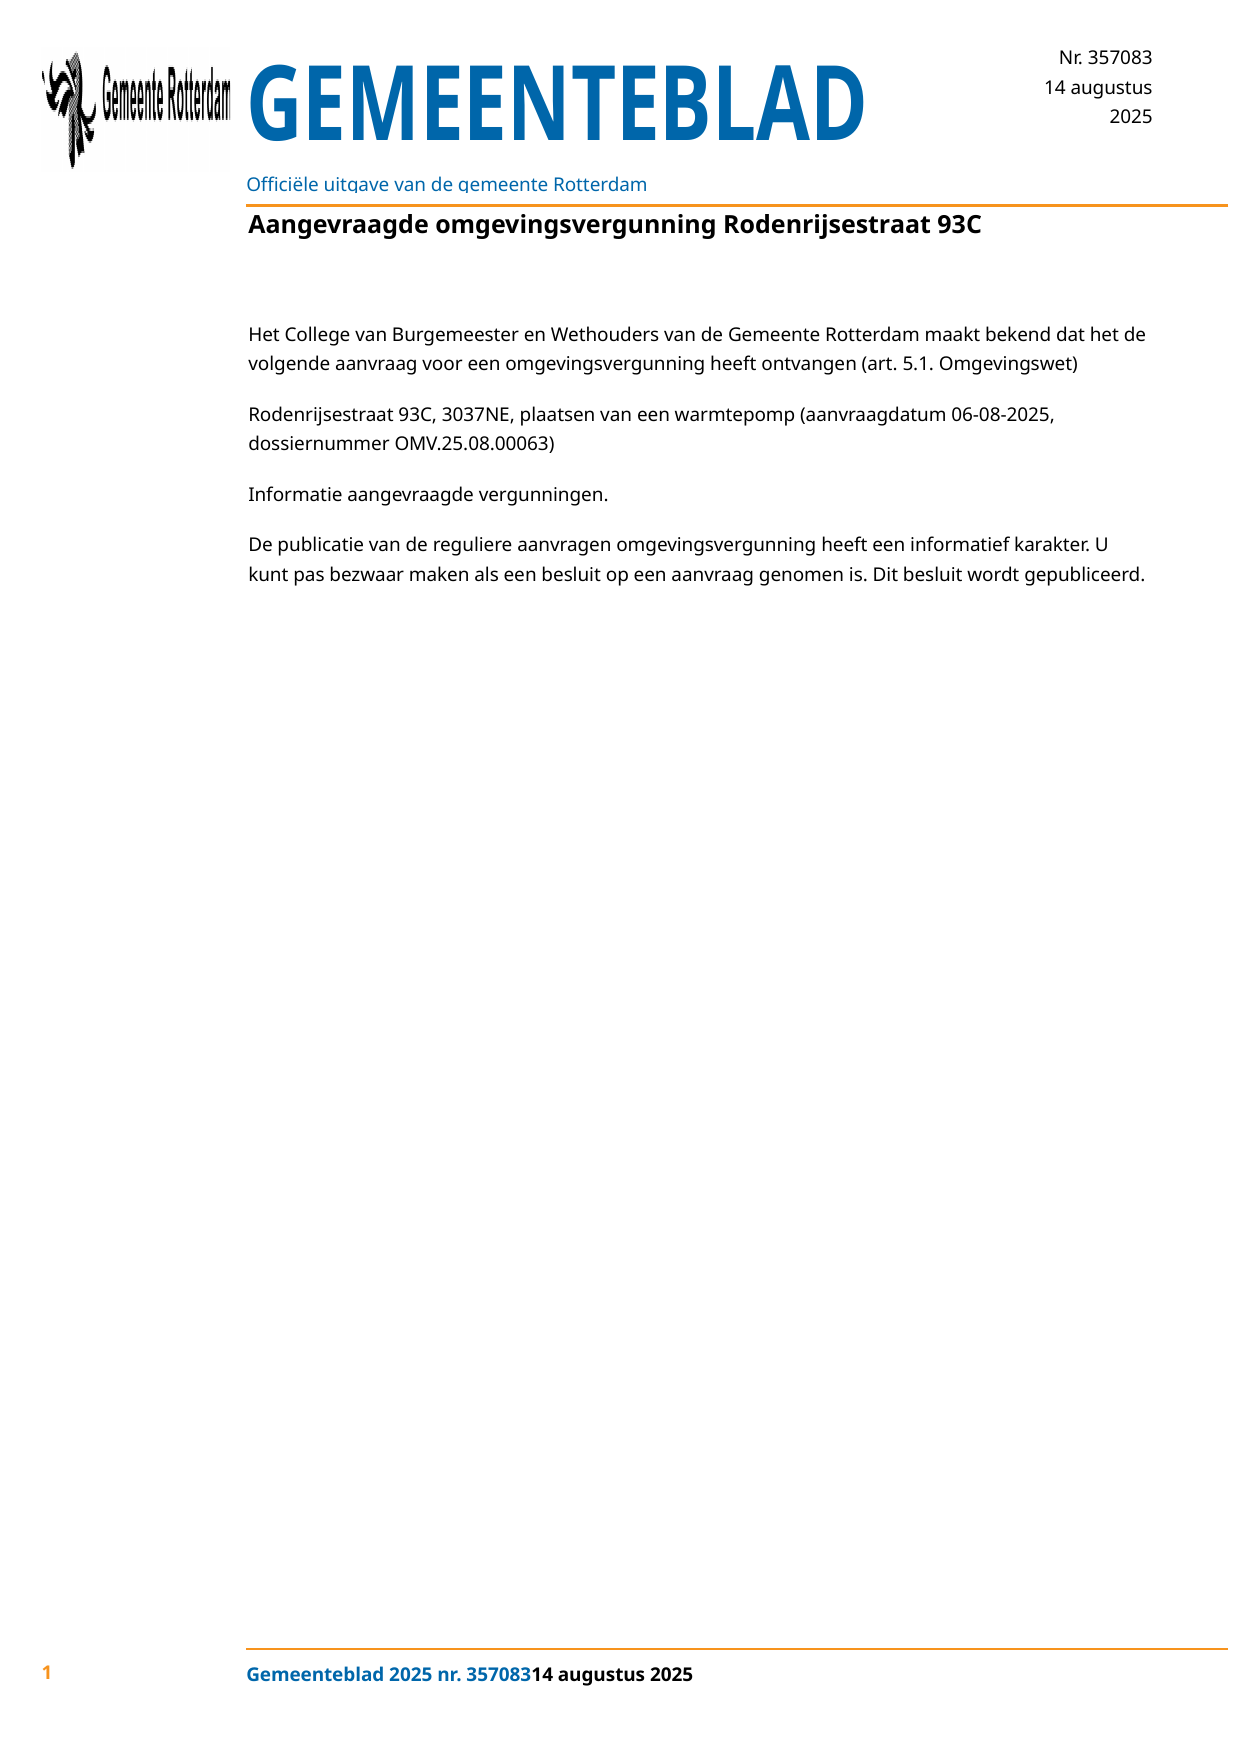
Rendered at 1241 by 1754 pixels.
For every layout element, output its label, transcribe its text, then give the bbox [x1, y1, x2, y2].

picture [41, 47, 231, 172]
text Rodenrijsestraat 93C, 3037NE, plaatsen van een warmtepomp (aanvraagdatum 06-08-2025, dossiernummer OMV.25.08.00063) [248, 401, 1152, 456]
text Informatie aangevraagde vergunningen. [248, 481, 1152, 506]
text De publicatie van de reguliere aanvragen omgevingsvergunning heeft een informatief karakter. U kunt pas bezwaar maken als een besluit op een aanvraag genomen is. Dit besluit wordt gepubliceerd. [248, 531, 1152, 586]
text Aangevraagde omgevingsvergunning Rodenrijsestraat 93C [248, 207, 1152, 241]
text Het College van Burgemeester en Wethouders van de Gemeente Rotterdam maakt bekend dat het de volgende aanvraag voor een omgevingsvergunning heeft ontvangen (art. 5.1. Omgevingswet) [248, 321, 1152, 376]
